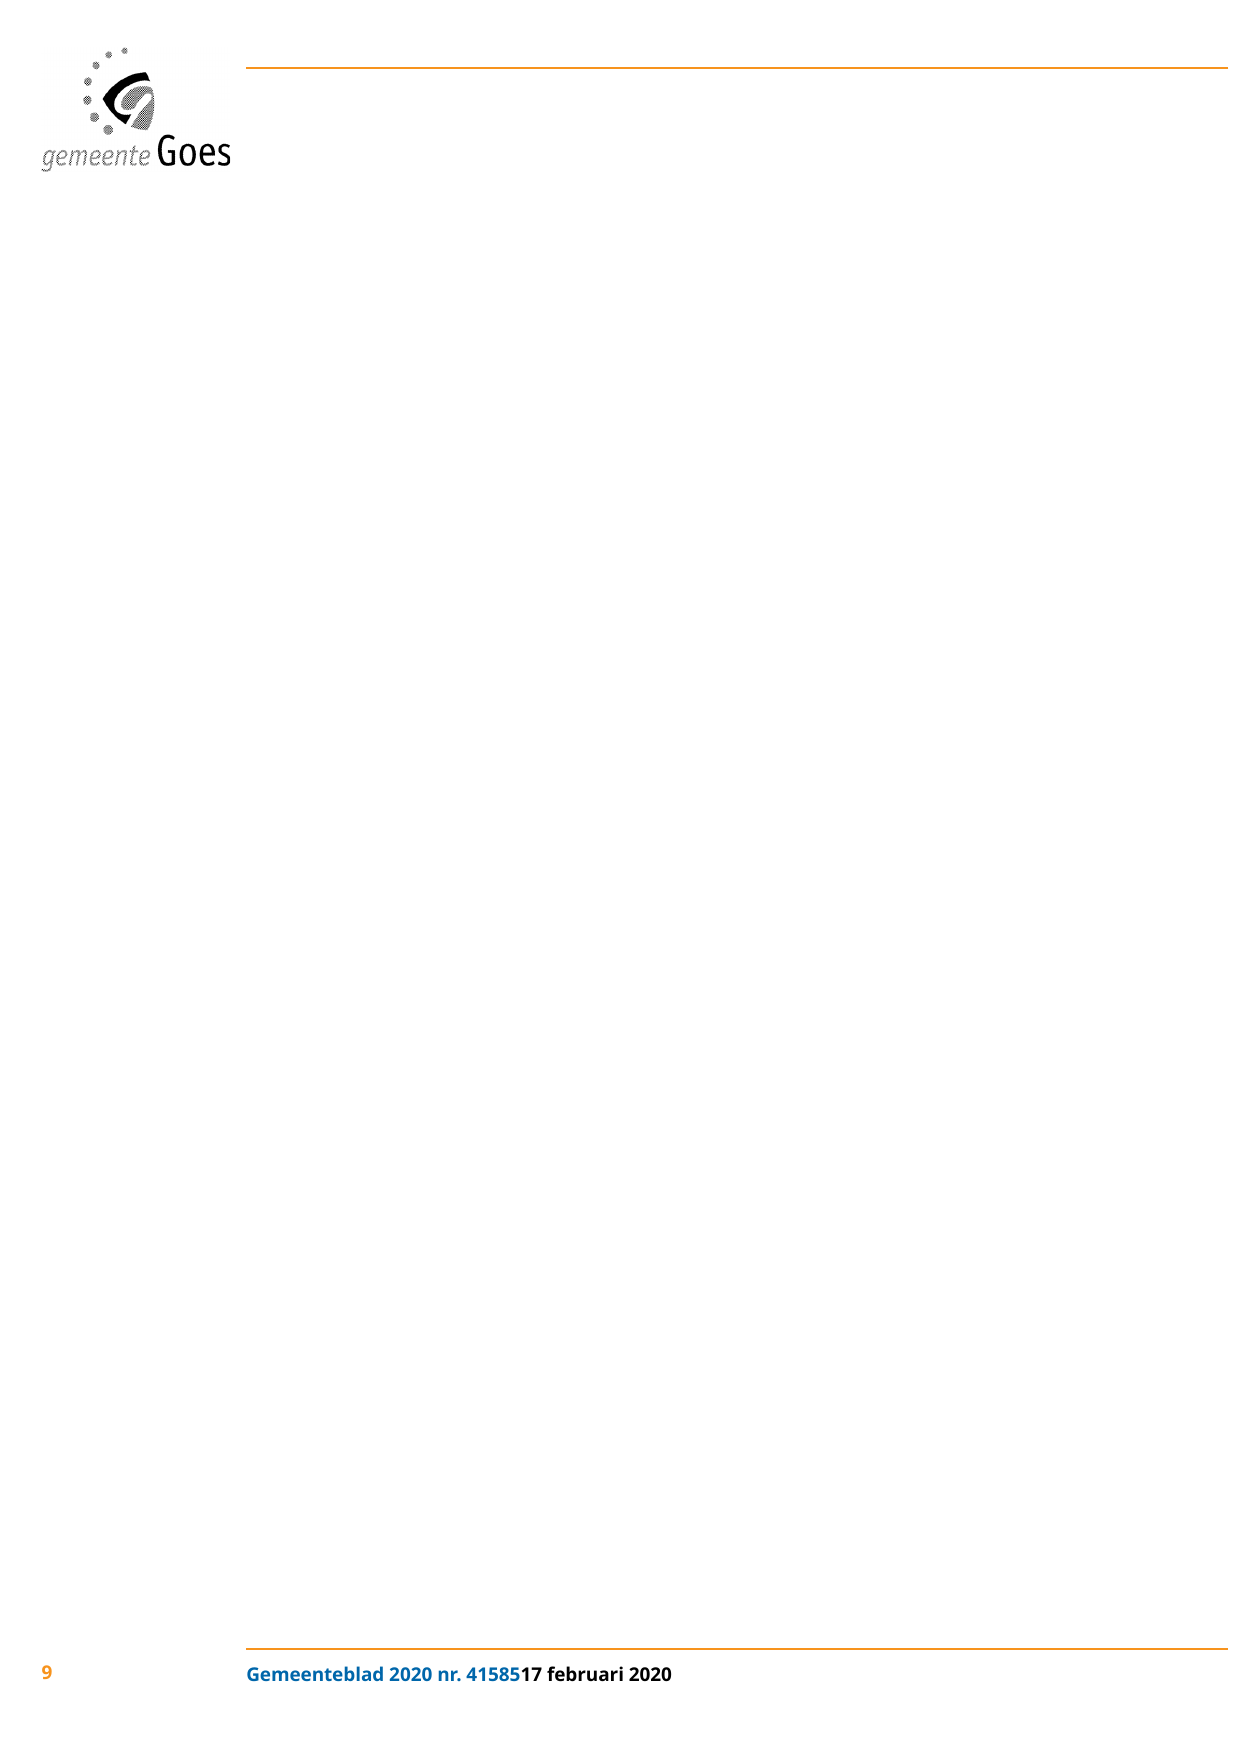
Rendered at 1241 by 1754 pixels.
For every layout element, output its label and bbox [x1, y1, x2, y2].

picture [41, 47, 231, 172]
